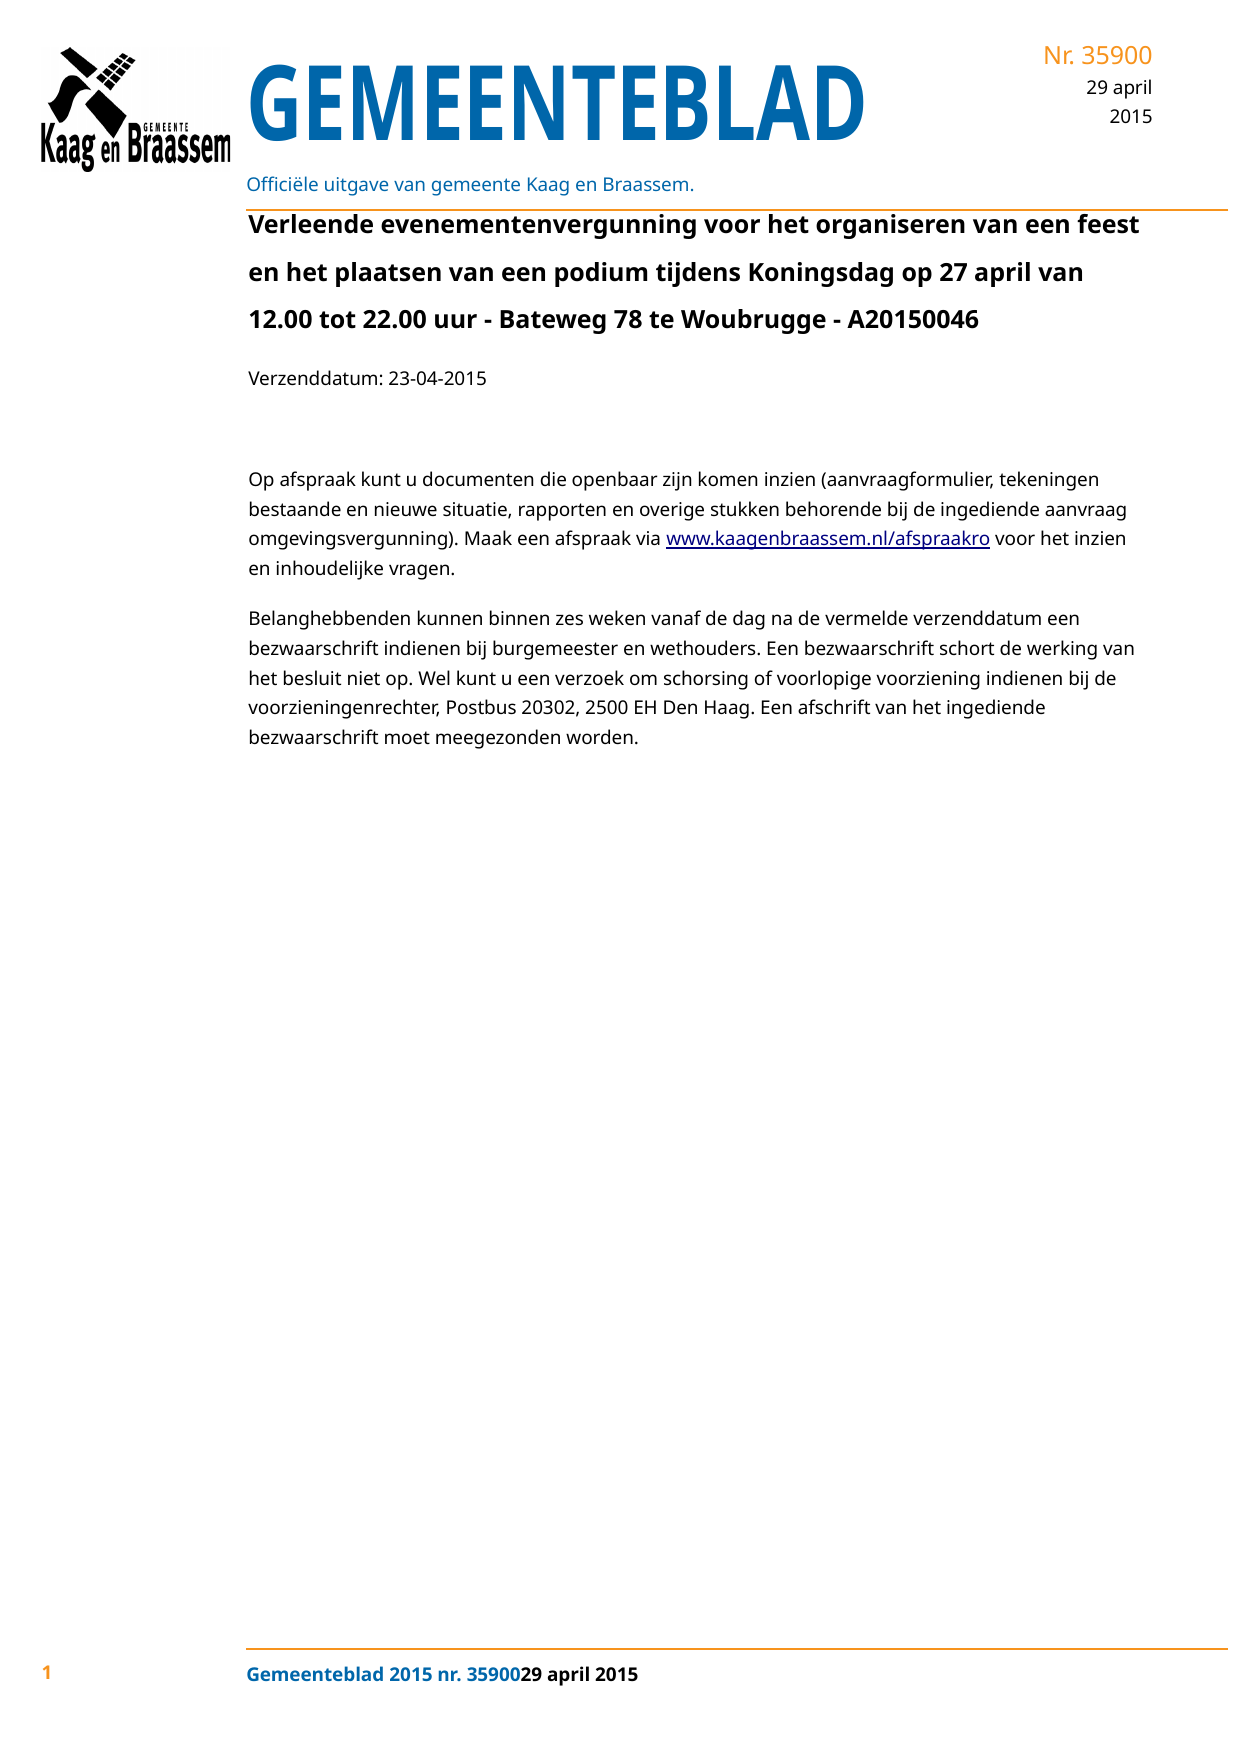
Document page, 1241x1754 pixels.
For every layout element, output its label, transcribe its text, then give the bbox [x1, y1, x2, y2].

text Verleende evenementenvergunning voor het organiseren van een feest en het plaatsen van een podium tijdens Koningsdag op 27 april van 12.00 tot 22.00 uur - Bateweg 78 te Woubrugge - A20150046 [248, 211, 1152, 336]
text Belanghebbenden kunnen binnen zes weken vanaf de dag na de vermelde verzenddatum een bezwaarschrift indienen bij burgemeester en wethouders. Een bezwaarschrift schort de werking van het besluit niet op. Wel kunt u een verzoek om schorsing of voorlopige voorziening indienen bij de voorzieningenrechter, Postbus 20302, 2500 EH Den Haag. Een afschrift van het ingediende bezwaarschrift moet meegezonden worden. [248, 606, 1152, 749]
text Op afspraak kunt u documenten die openbaar zijn komen inzien (aanvraagformulier, tekeningen bestaande en nieuwe situatie, rapporten en overige stukken behorende bij de ingediende aanvraag omgevingsvergunning). Maak een afspraak via www.kaagenbraassem.nl/afspraakro voor het inzien en inhoudelijke vragen. [248, 466, 1152, 581]
text Verzenddatum: 23-04-2015 [248, 366, 1152, 391]
picture [41, 47, 231, 172]
